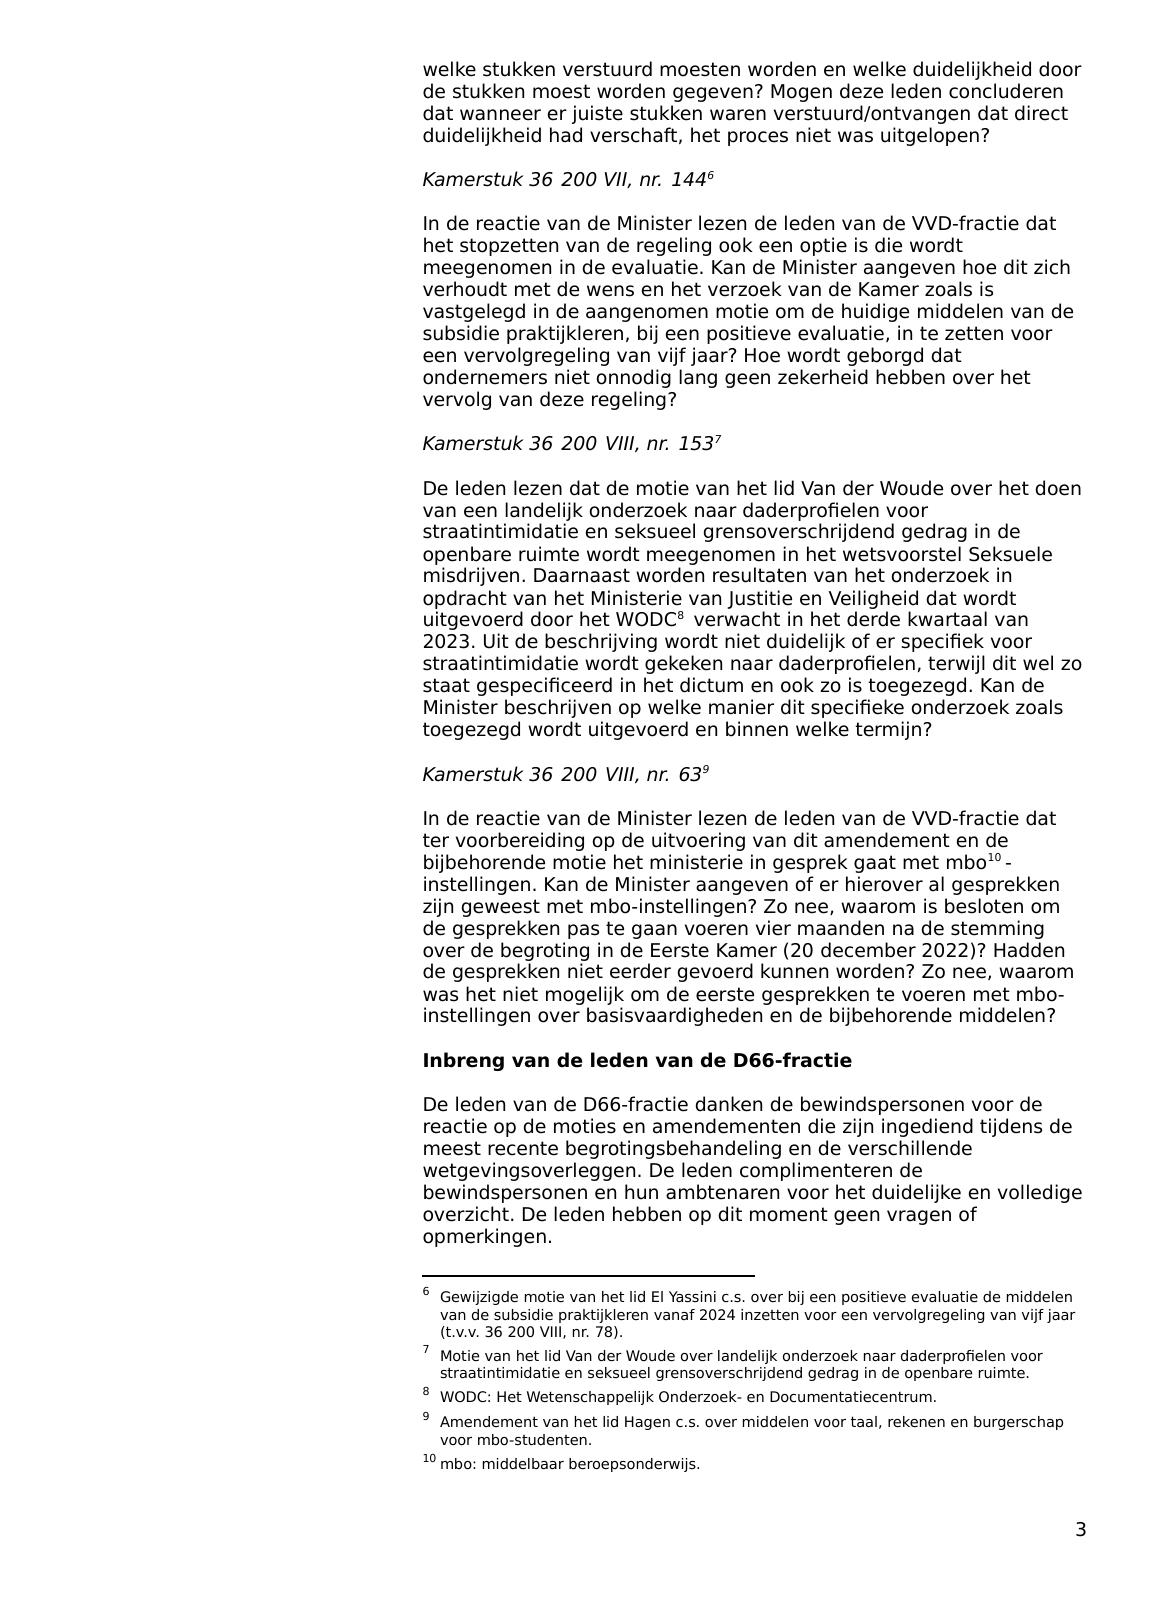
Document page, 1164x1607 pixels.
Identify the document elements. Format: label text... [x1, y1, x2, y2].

text welke stukken verstuurd moesten worden en welke duidelijkheid door de stukken moest worden gegeven? Mogen deze leden concluderen dat wanneer er juiste stukken waren verstuurd/ontvangen dat direct duidelijkheid had verschaft, het proces niet was uitgelopen? [422, 59, 1087, 147]
subtitle Kamerstuk 36 200 VII, nr. 144 [422, 169, 1087, 191]
subtitle Kamerstuk 36 200 VIII, nr. 153 [422, 433, 1087, 455]
text Motie van het lid Van der Woude over landelijk onderzoek naar daderprofielen voor straatintimidatie en seksueel grensoverschrijdend gedrag in de openbare ruimte. [422, 1343, 1087, 1382]
text De leden van de D66-fractie danken de bewindspersonen voor de reactie op de moties en amendementen die zijn ingediend tijdens de meest recente begrotingsbehandeling en de verschillende wetgevingsoverleggen. De leden complimenteren de bewindspersonen en hun ambtenaren voor het duidelijke en volledige overzicht. De leden hebben op dit moment geen vragen of opmerkingen. [422, 1094, 1087, 1248]
text In de reactie van de Minister lezen de leden van de VVD-fractie dat het stopzetten van de regeling ook een optie is die wordt meegenomen in de evaluatie. Kan de Minister aangeven hoe dit zich verhoudt met de wens en het verzoek van de Kamer zoals is vastgelegd in de aangenomen motie om de huidige middelen van de subsidie praktijkleren, bij een positieve evaluatie, in te zetten voor een vervolgregeling van vijf jaar? Hoe wordt geborgd dat ondernemers niet onnodig lang geen zekerheid hebben over het vervolg van deze regeling? [422, 213, 1087, 411]
subtitle Inbreng van de leden van de D66-fractie [422, 1049, 1087, 1072]
text De leden lezen dat de motie van het lid Van der Woude over het doen van een landelijk onderzoek naar daderprofielen voor straatintimidatie en seksueel grensoverschrijdend gedrag in de openbare ruimte wordt meegenomen in het wetsvoorstel Seksuele misdrijven. Daarnaast worden resultaten van het onderzoek in opdracht van het Ministerie van Justitie en Veiligheid dat wordt uitgevoerd door het WODC verwacht in het derde kwartaal van 2023. Uit de beschrijving wordt niet duidelijk of er specifiek voor straatintimidatie wordt gekeken naar daderprofielen, terwijl dit wel zo staat gespecificeerd in het dictum en ook zo is toegezegd. Kan de Minister beschrijven op welke manier dit specifieke onderzoek zoals toegezegd wordt uitgevoerd en binnen welke termijn? [422, 477, 1087, 741]
text Gewijzigde motie van het lid El Yassini c.s. over bij een positieve evaluatie de middelen van de subsidie praktijkleren vanaf 2024 inzetten voor een vervolgregeling van vijf jaar (t.v.v. 36 200 VIII, nr. 78). [422, 1285, 1087, 1341]
text Amendement van het lid Hagen c.s. over middelen voor taal, rekenen en burgerschap voor mbo-studenten. [422, 1410, 1087, 1449]
text mbo: middelbaar beroepsonderwijs. [422, 1452, 1087, 1474]
text WODC: Het Wetenschappelijk Onderzoek- en Documentatiecentrum. [422, 1385, 1087, 1407]
text In de reactie van de Minister lezen de leden van de VVD-fractie dat ter voorbereiding op de uitvoering van dit amendement en de bijbehorende motie het ministerie in gesprek gaat met mbo-instellingen. Kan de Minister aangeven of er hierover al gesprekken zijn geweest met mbo-instellingen? Zo nee, waarom is besloten om de gesprekken pas te gaan voeren vier maanden na de stemming over de begroting in de Eerste Kamer (20 december 2022)? Hadden de gesprekken niet eerder gevoerd kunnen worden? Zo nee, waarom was het niet mogelijk om de eerste gesprekken te voeren met mbo-instellingen over basisvaardigheden en de bijbehorende middelen? [422, 808, 1087, 1027]
subtitle Kamerstuk 36 200 VIII, nr. 63 [422, 763, 1087, 785]
